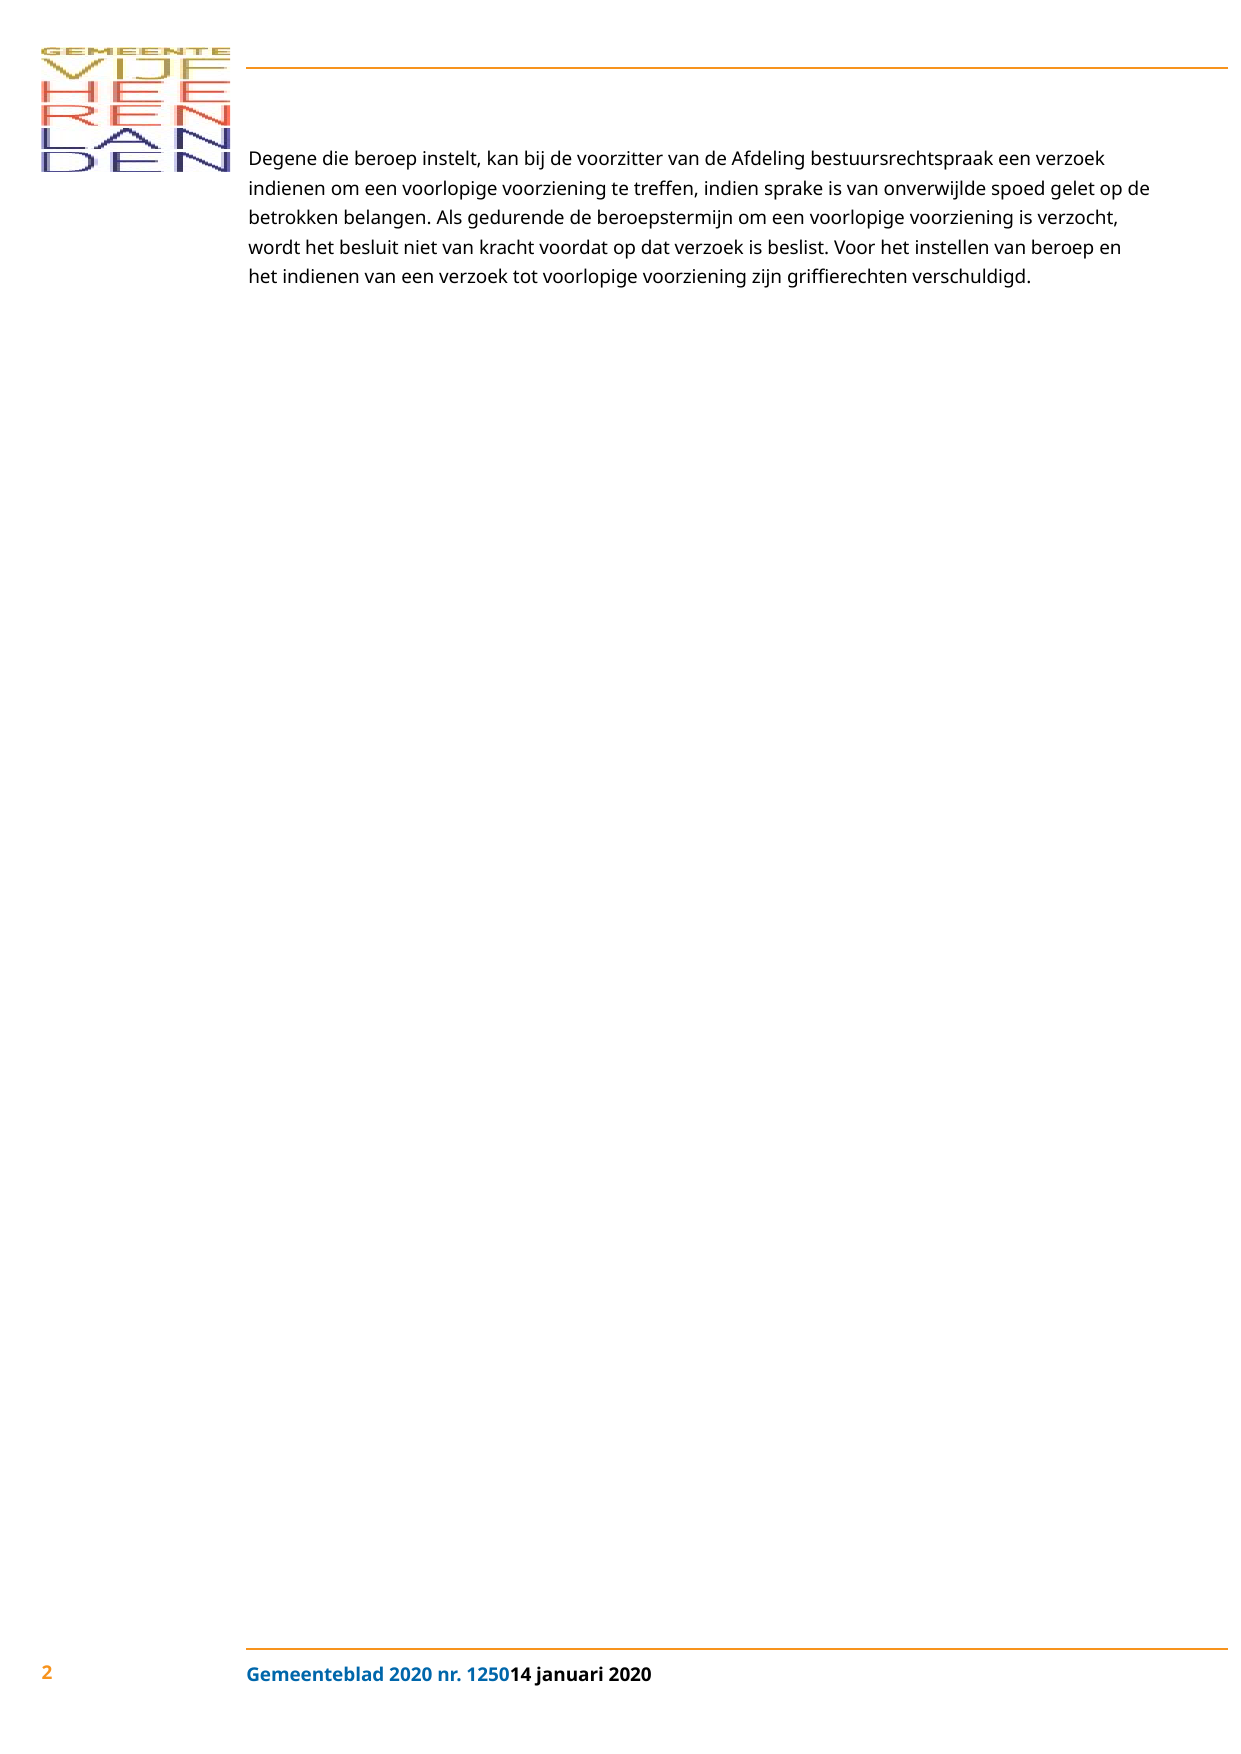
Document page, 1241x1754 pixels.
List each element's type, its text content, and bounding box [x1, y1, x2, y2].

picture [41, 47, 231, 172]
text Degene die beroep instelt, kan bij de voorzitter van de Afdeling bestuursrechtspraak een verzoek indienen om een voorlopige voorziening te treffen, indien sprake is van onverwijlde spoed gelet op de betrokken belangen. Als gedurende de beroepstermijn om een voorlopige voorziening is verzocht, wordt het besluit niet van kracht voordat op dat verzoek is beslist. Voor het instellen van beroep en het indienen van een verzoek tot voorlopige voorziening zijn griffierechten verschuldigd. [248, 145, 1152, 289]
